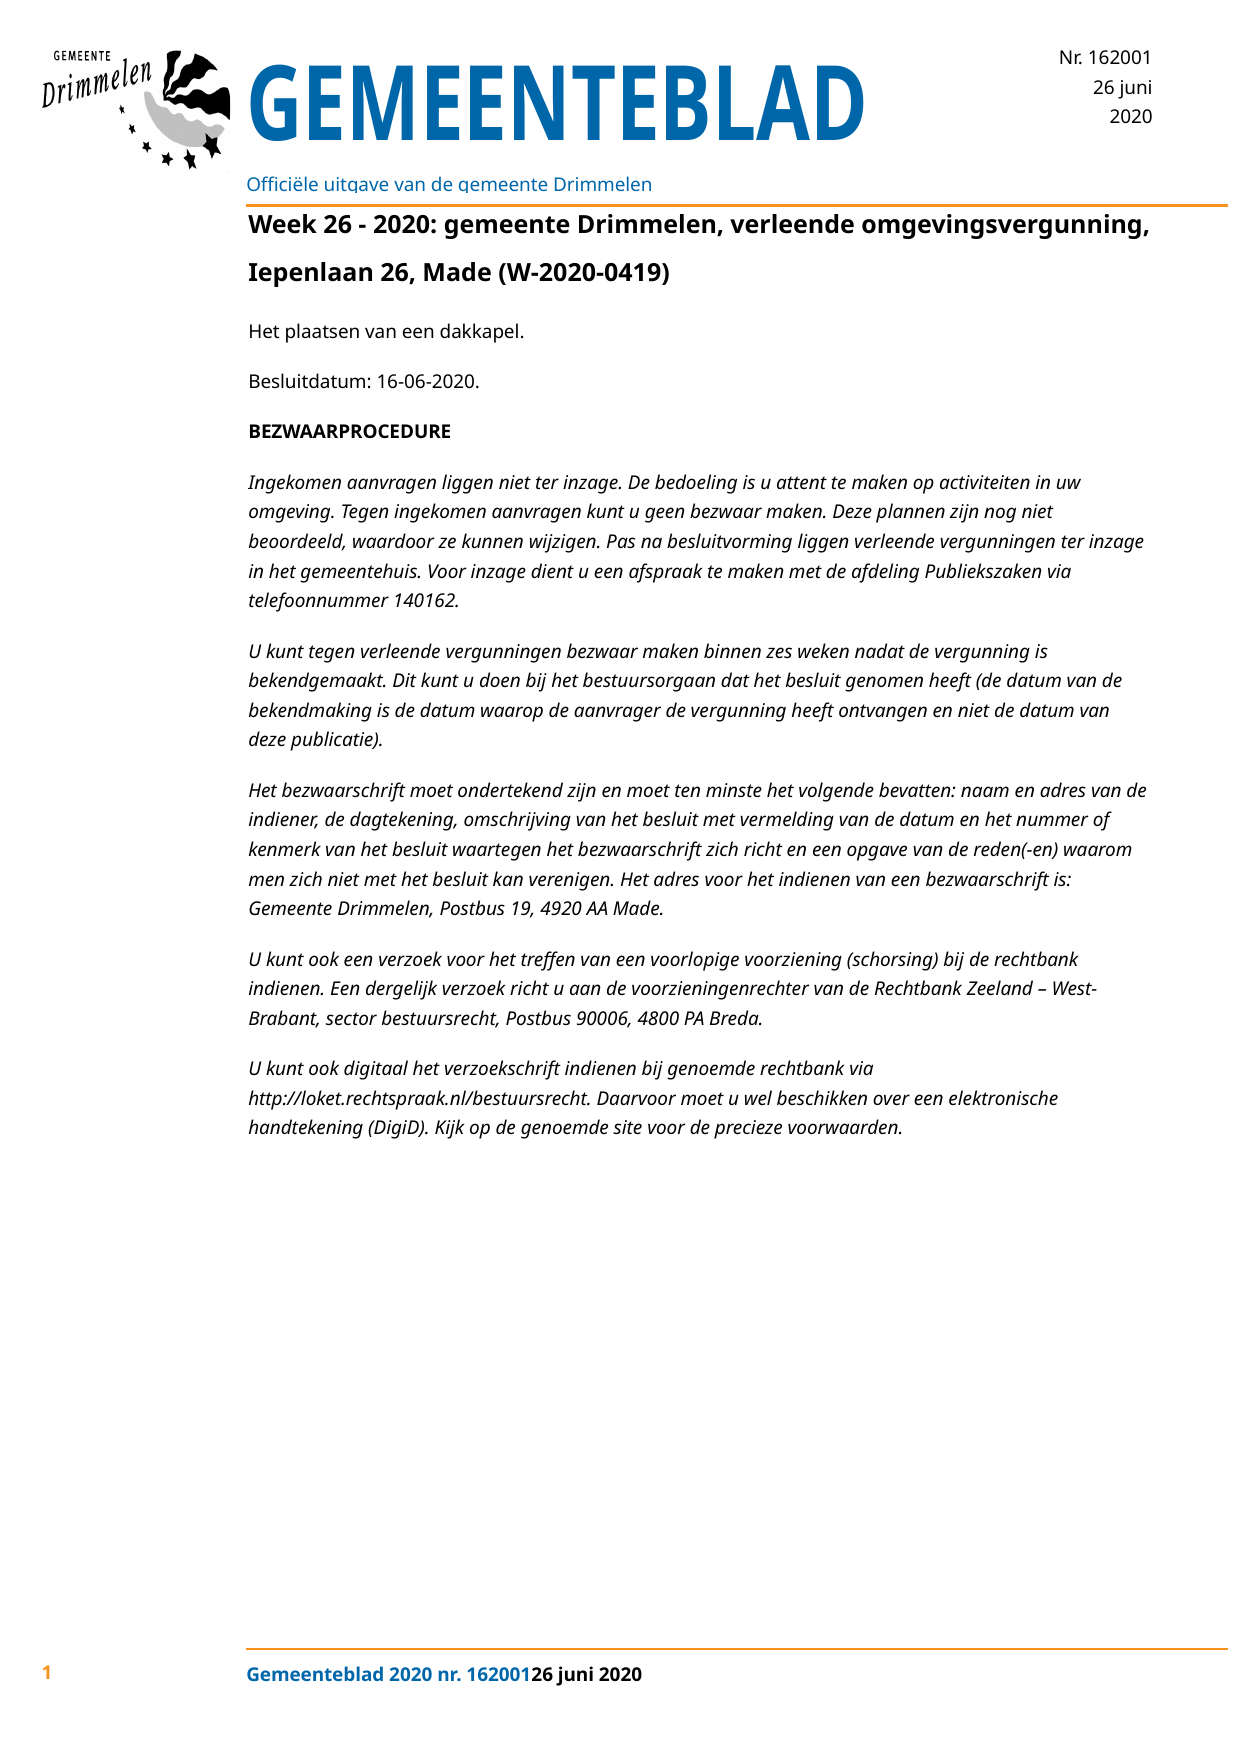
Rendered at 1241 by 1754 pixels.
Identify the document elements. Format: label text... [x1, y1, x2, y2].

text U kunt ook digitaal het verzoekschrift indienen bij genoemde rechtbank via http://loket.rechtspraak.nl/bestuursrecht. Daarvoor moet u wel beschikken over een elektronische handtekening (DigiD). Kijk op de genoemde site voor de precieze voorwaarden. [248, 1055, 1152, 1140]
picture [41, 47, 231, 172]
text U kunt ook een verzoek voor het treffen van een voorlopige voorziening (schorsing) bij de rechtbank indienen. Een dergelijk verzoek richt u aan de voorzieningenrechter van de Rechtbank Zeeland – West-Brabant, sector bestuursrecht, Postbus 90006, 4800 PA Breda. [248, 946, 1152, 1031]
text Ingekomen aanvragen liggen niet ter inzage. De bedoeling is u attent te maken op activiteiten in uw omgeving. Tegen ingekomen aanvragen kunt u geen bezwaar maken. Deze plannen zijn nog niet beoordeeld, waardoor ze kunnen wijzigen. Pas na besluitvorming liggen verleende vergunningen ter inzage in het gemeentehuis. Voor inzage dient u een afspraak te maken met de afdeling Publiekszaken via telefoonnummer 140162. [248, 469, 1152, 613]
text BEZWAARPROCEDURE [248, 419, 1152, 444]
text Het bezwaarschrift moet ondertekend zijn en moet ten minste het volgende bevatten: naam en adres van de indiener, de dagtekening, omschrijving van het besluit met vermelding van de datum en het nummer of kenmerk van het besluit waartegen het bezwaarschrift zich richt en een opgave van de reden(-en) waarom men zich niet met het besluit kan verenigen. Het adres voor het indienen van een bezwaarschrift is: Gemeente Drimmelen, Postbus 19, 4920 AA Made. [248, 777, 1152, 921]
text U kunt tegen verleende vergunningen bezwaar maken binnen zes weken nadat de vergunning is bekendgemaakt. Dit kunt u doen bij het bestuursorgaan dat het besluit genomen heeft (de datum van de bekendmaking is de datum waarop de aanvrager de vergunning heeft ontvangen en niet de datum van deze publicatie). [248, 638, 1152, 752]
text Besluitdatum: 16-06-2020. [248, 368, 1152, 394]
text Week 26 - 2020: gemeente Drimmelen, verleende omgevingsvergunning, Iepenlaan 26, Made (W-2020-0419) [248, 207, 1152, 288]
text Het plaatsen van een dakkapel. [248, 318, 1152, 344]
